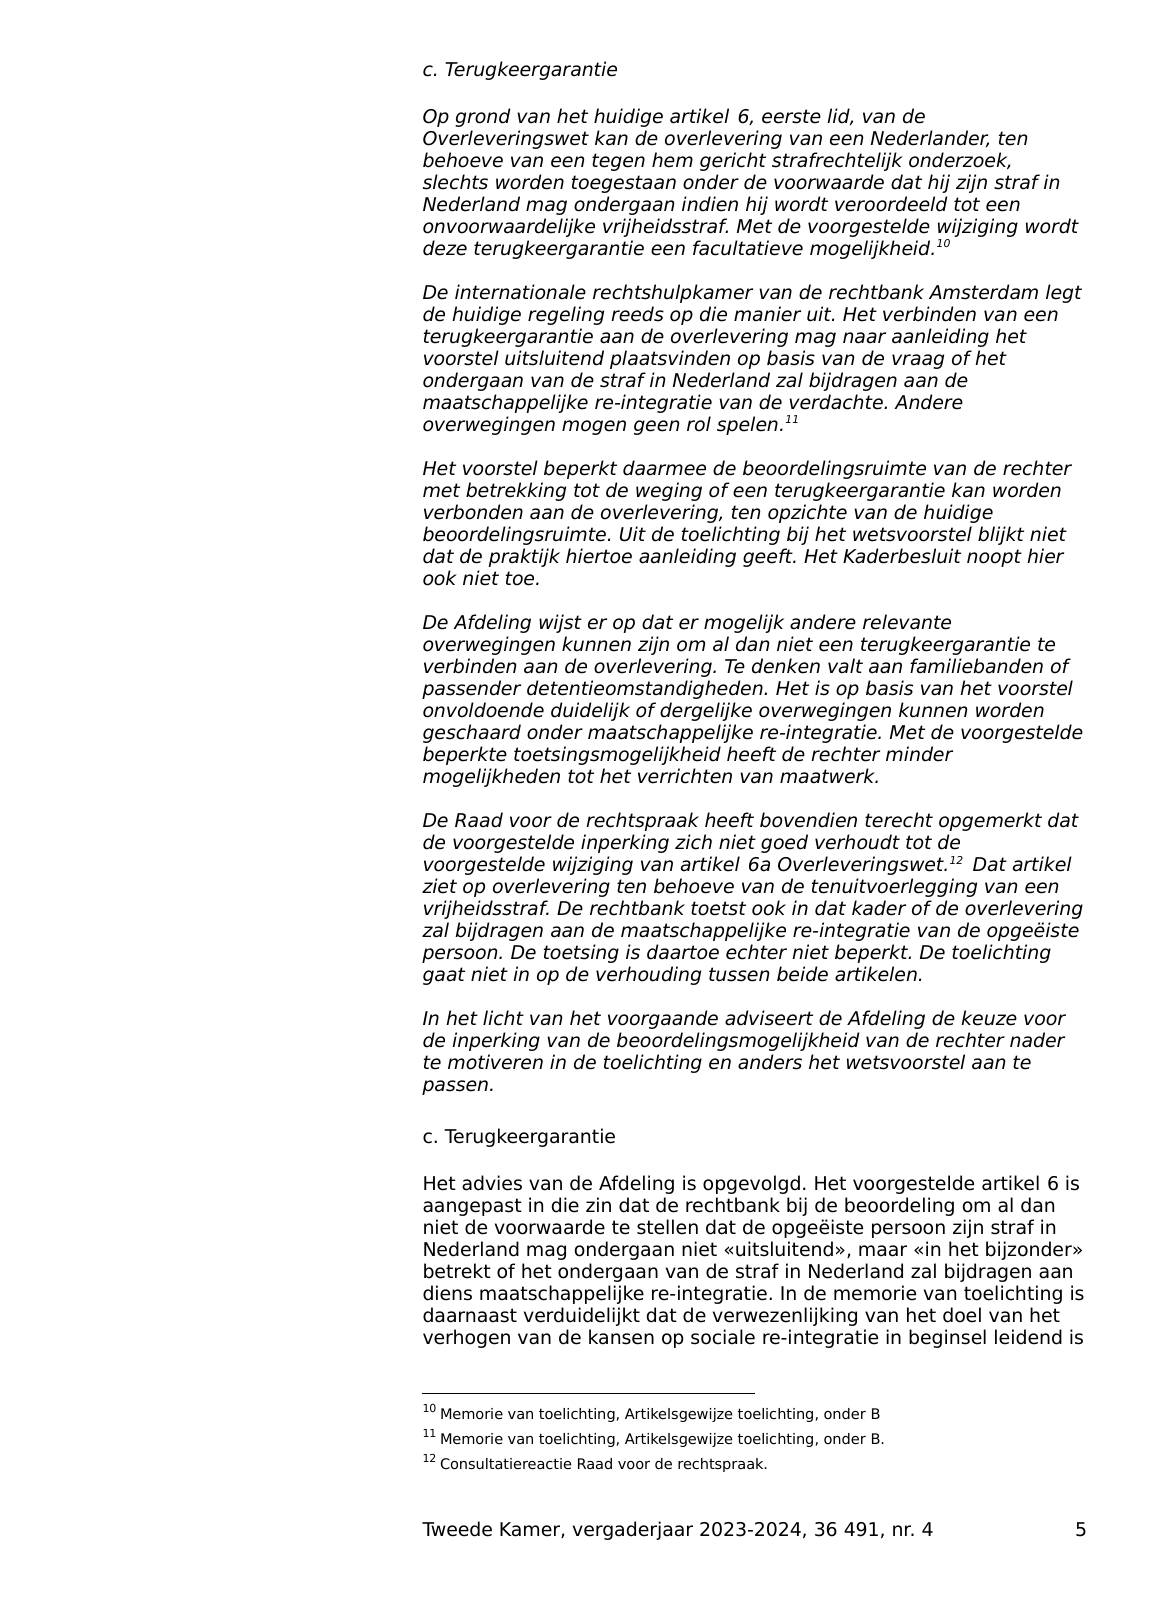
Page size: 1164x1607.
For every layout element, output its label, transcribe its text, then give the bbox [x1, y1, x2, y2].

text De Afdeling wijst er op dat er mogelijk andere relevante overwegingen kunnen zijn om al dan niet een terugkeergarantie te verbinden aan de overlevering. Te denken valt aan familiebanden of passender detentieomstandigheden. Het is op basis van het voorstel onvoldoende duidelijk of dergelijke overwegingen kunnen worden geschaard onder maatschappelijke re-integratie. Met de voorgestelde beperkte toetsingsmogelijkheid heeft de rechter minder mogelijkheden tot het verrichten van maatwerk. [422, 612, 1087, 788]
text Het voorstel beperkt daarmee de beoordelingsruimte van de rechter met betrekking tot de weging of een terugkeergarantie kan worden verbonden aan de overlevering, ten opzichte van de huidige beoordelingsruimte. Uit de toelichting bij het wetsvoorstel blijkt niet dat de praktijk hiertoe aanleiding geeft. Het Kaderbesluit noopt hier ook niet toe. [422, 458, 1087, 590]
text Op grond van het huidige artikel 6, eerste lid, van de Overleveringswet kan de overlevering van een Nederlander, ten behoeve van een tegen hem gericht strafrechtelijk onderzoek, slechts worden toegestaan onder de voorwaarde dat hij zijn straf in Nederland mag ondergaan indien hij wordt veroordeeld tot een onvoorwaardelijke vrijheidsstraf. Met de voorgestelde wijziging wordt deze terugkeergarantie een facultatieve mogelijkheid. [422, 106, 1087, 260]
subtitle c. Terugkeergarantie [422, 1126, 1087, 1148]
text De Raad voor de rechtspraak heeft bovendien terecht opgemerkt dat de voorgestelde inperking zich niet goed verhoudt tot de voorgestelde wijziging van artikel 6a Overleveringswet. Dat artikel ziet op overlevering ten behoeve van de tenuitvoerlegging van een vrijheidsstraf. De rechtbank toetst ook in dat kader of de overlevering zal bijdragen aan de maatschappelijke re-integratie van de opgeëiste persoon. De toetsing is daartoe echter niet beperkt. De toelichting gaat niet in op de verhouding tussen beide artikelen. [422, 810, 1087, 986]
subtitle c. Terugkeergarantie [422, 59, 1087, 81]
text Consultatiereactie Raad voor de rechtspraak. [422, 1452, 1087, 1474]
text De internationale rechtshulpkamer van de rechtbank Amsterdam legt de huidige regeling reeds op die manier uit. Het verbinden van een terugkeergarantie aan de overlevering mag naar aanleiding het voorstel uitsluitend plaatsvinden op basis van de vraag of het ondergaan van de straf in Nederland zal bijdragen aan de maatschappelijke re-integratie van de verdachte. Andere overwegingen mogen geen rol spelen. [422, 282, 1087, 436]
text Memorie van toelichting, Artikelsgewijze toelichting, onder B [422, 1402, 1087, 1424]
text Memorie van toelichting, Artikelsgewijze toelichting, onder B. [422, 1427, 1087, 1449]
text In het licht van het voorgaande adviseert de Afdeling de keuze voor de inperking van de beoordelingsmogelijkheid van de rechter nader te motiveren in de toelichting en anders het wetsvoorstel aan te passen. [422, 1008, 1087, 1096]
text Het advies van de Afdeling is opgevolgd. Het voorgestelde artikel 6 is aangepast in die zin dat de rechtbank bij de beoordeling om al dan niet de voorwaarde te stellen dat de opgeëiste persoon zijn straf in Nederland mag ondergaan niet «uitsluitend», maar «in het bijzonder» betrekt of het ondergaan van de straf in Nederland zal bijdragen aan diens maatschappelijke re-integratie. In de memorie van toelichting is daarnaast verduidelijkt dat de verwezenlijking van het doel van het verhogen van de kansen op sociale re-integratie in beginsel leidend is [422, 1173, 1087, 1349]
